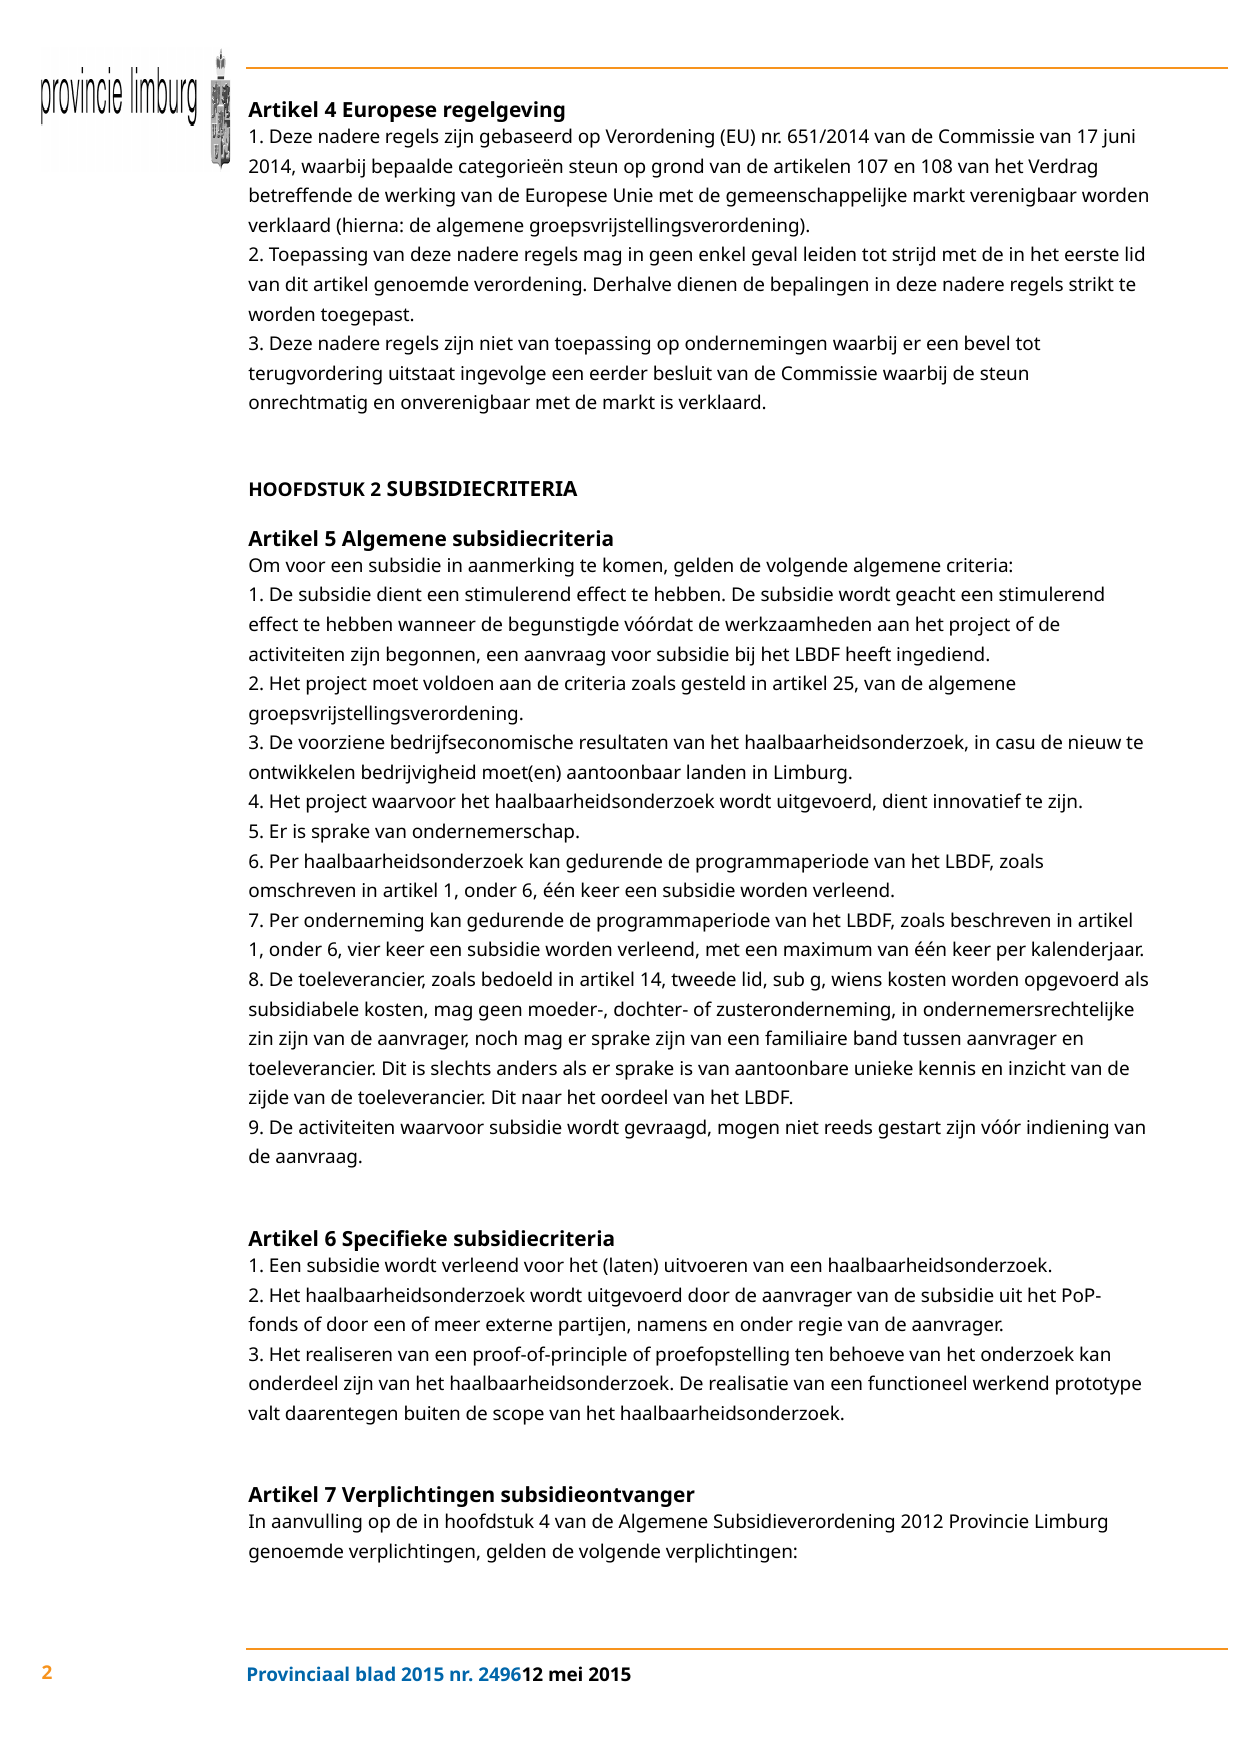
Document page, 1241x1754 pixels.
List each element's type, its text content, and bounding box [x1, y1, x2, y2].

text 4. Het project waarvoor het haalbaarheidsonderzoek wordt uitgevoerd, dient innovatief te zijn. [248, 789, 1152, 814]
text 3. Het realiseren van een proof-of-principle of proefopstelling ten behoeve van het onderzoek kan onderdeel zijn van het haalbaarheidsonderzoek. De realisatie van een functioneel werkend prototype valt daarentegen buiten de scope van het haalbaarheidsonderzoek. [248, 1341, 1152, 1426]
text 5. Er is sprake van ondernemerschap. [248, 818, 1152, 844]
text 2. Het haalbaarheidsonderzoek wordt uitgevoerd door de aanvrager van de subsidie uit het PoP-fonds of door een of meer externe partijen, namens en onder regie van de aanvrager. [248, 1282, 1152, 1337]
text 1. De subsidie dient een stimulerend effect te hebben. De subsidie wordt geacht een stimulerend effect te hebben wanneer de begunstigde vóórdat de werkzaamheden aan het project of de activiteiten zijn begonnen, een aanvraag voor subsidie bij het LBDF heeft ingediend. [248, 582, 1152, 667]
text In aanvulling op de in hoofdstuk 4 van de Algemene Subsidieverordening 2012 Provincie Limburg genoemde verplichtingen, gelden de volgende verplichtingen: [248, 1508, 1152, 1564]
text Artikel 5 Algemene subsidiecriteria [248, 524, 1152, 552]
text Om voor een subsidie in aanmerking te komen, gelden de volgende algemene criteria: [248, 552, 1152, 578]
text 9. De activiteiten waarvoor subsidie wordt gevraagd, mogen niet reeds gestart zijn vóór indiening van de aanvraag. [248, 1114, 1152, 1169]
text 1. Deze nadere regels zijn gebaseerd op Verordening (EU) nr. 651/2014 van de Commissie van 17 juni 2014, waarbij bepaalde categorieën steun op grond van de artikelen 107 en 108 van het Verdrag betreffende de werking van de Europese Unie met de gemeenschappelijke markt verenigbaar worden verklaard (hierna: de algemene groepsvrijstellingsverordening). [248, 123, 1152, 238]
text 2. Het project moet voldoen aan de criteria zoals gesteld in artikel 25, van de algemene groepsvrijstellingsverordening. [248, 670, 1152, 726]
text 2. Toepassing van deze nadere regels mag in geen enkel geval leiden tot strijd met de in het eerste lid van dit artikel genoemde verordening. Derhalve dienen de bepalingen in deze nadere regels strikt te worden toegepast. [248, 242, 1152, 326]
picture [41, 47, 231, 172]
text 3. Deze nadere regels zijn niet van toepassing op ondernemingen waarbij er een bevel tot terugvordering uitstaat ingevolge een eerder besluit van de Commissie waarbij de steun onrechtmatig en onverenigbaar met de markt is verklaard. [248, 330, 1152, 415]
text 6. Per haalbaarheidsonderzoek kan gedurende de programmaperiode van het LBDF, zoals omschreven in artikel 1, onder 6, één keer een subsidie worden verleend. [248, 848, 1152, 903]
text 1. Een subsidie wordt verleend voor het (laten) uitvoeren van een haalbaarheidsonderzoek. [248, 1252, 1152, 1278]
text HOOFDSTUK 2 SUBSIDIECRITERIA [248, 474, 1152, 503]
text Artikel 7 Verplichtingen subsidieontvanger [248, 1480, 1152, 1508]
text 8. De toeleverancier, zoals bedoeld in artikel 14, tweede lid, sub g, wiens kosten worden opgevoerd als subsidiabele kosten, mag geen moeder-, dochter- of zusteronderneming, in ondernemersrechtelijke zin zijn van de aanvrager, noch mag er sprake zijn van een familiaire band tussen aanvrager en toeleverancier. Dit is slechts anders als er sprake is van aantoonbare unieke kennis en inzicht van de zijde van de toeleverancier. Dit naar het oordeel van het LBDF. [248, 966, 1152, 1110]
text Artikel 6 Specifieke subsidiecriteria [248, 1224, 1152, 1252]
text 3. De voorziene bedrijfseconomische resultaten van het haalbaarheidsonderzoek, in casu de nieuw te ontwikkelen bedrijvigheid moet(en) aantoonbaar landen in Limburg. [248, 729, 1152, 785]
text Artikel 4 Europese regelgeving [248, 95, 1152, 123]
text 7. Per onderneming kan gedurende de programmaperiode van het LBDF, zoals beschreven in artikel 1, onder 6, vier keer een subsidie worden verleend, met een maximum van één keer per kalenderjaar. [248, 907, 1152, 962]
